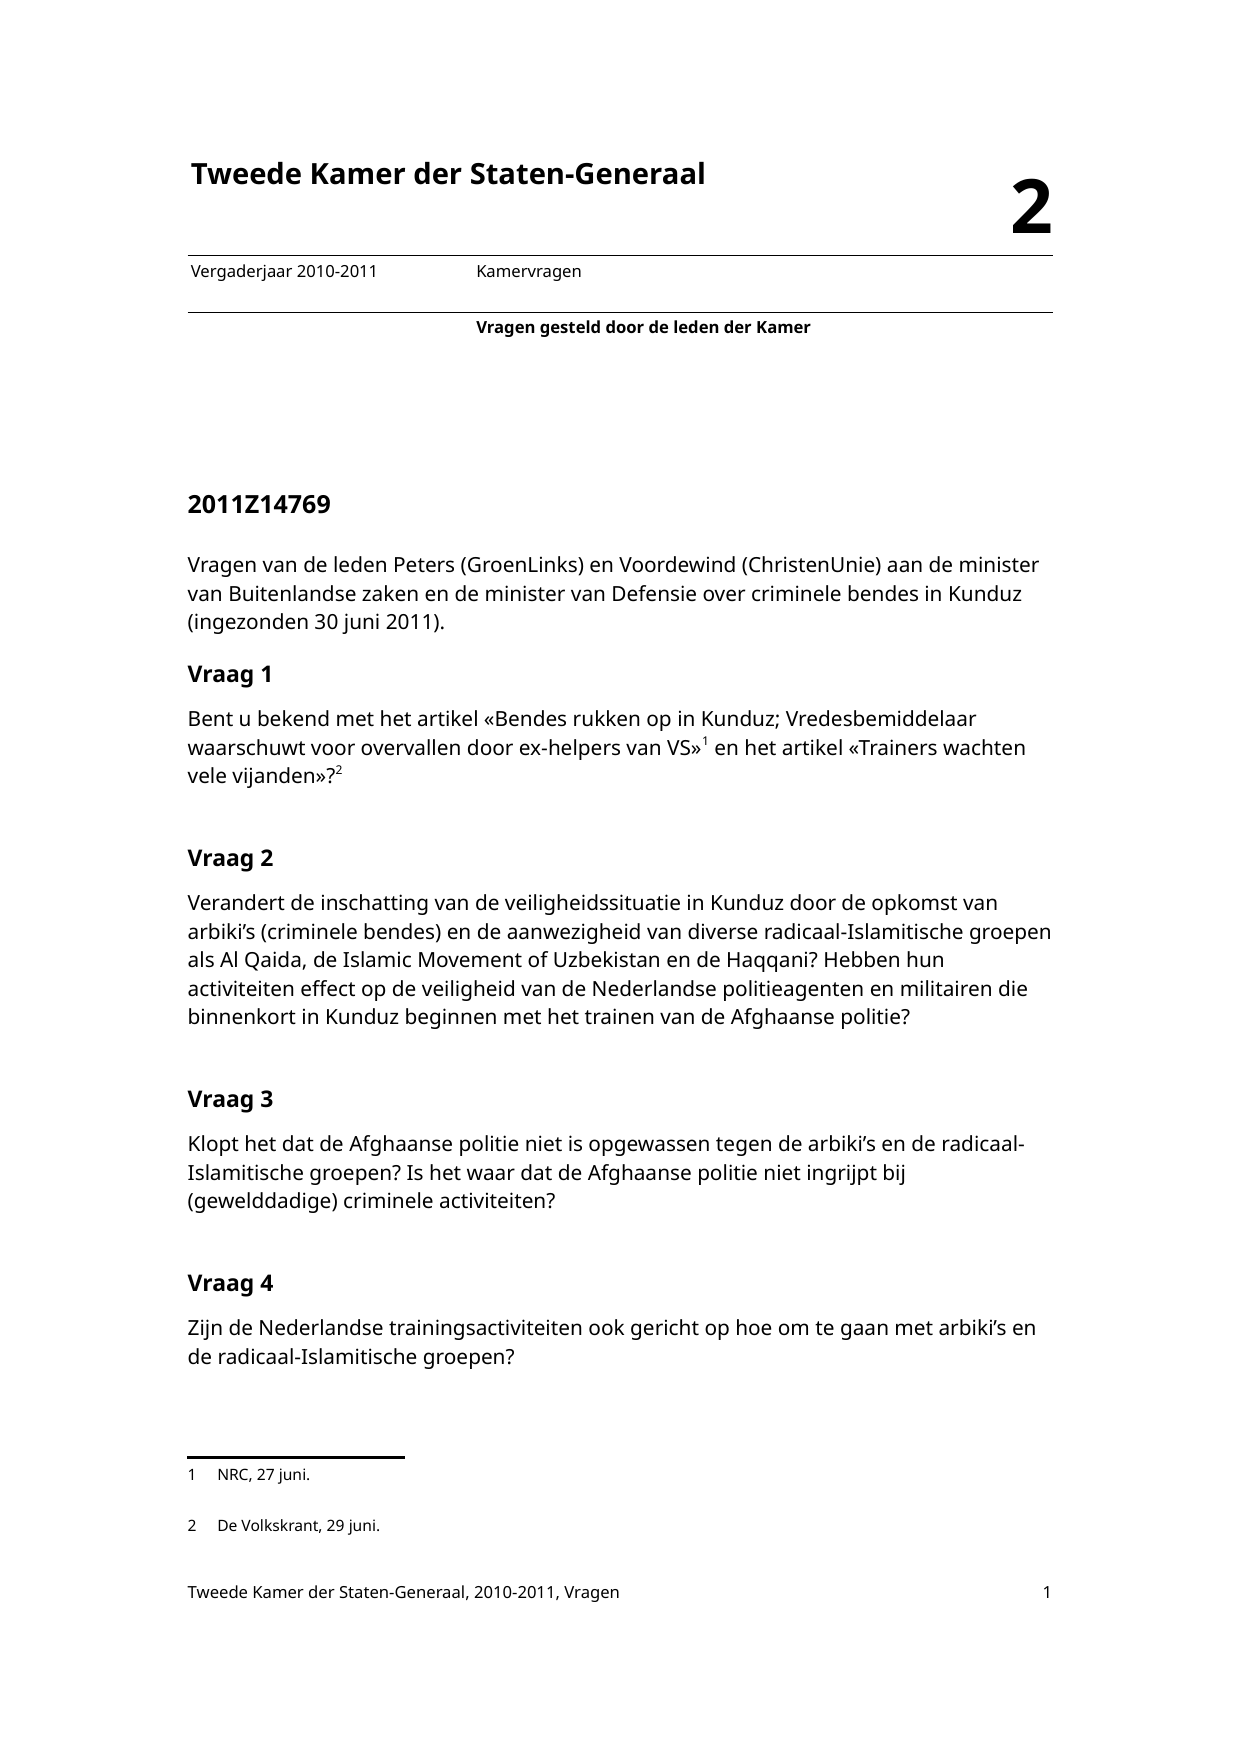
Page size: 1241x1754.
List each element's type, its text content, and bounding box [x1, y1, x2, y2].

subtitle Vraag 1 [187, 658, 1053, 689]
table_header 2 [880, 150, 1053, 255]
text 2011Z14769 [187, 487, 1053, 521]
table_cell Kamervragen [473, 256, 1053, 312]
subtitle Vraag 4 [187, 1267, 1053, 1298]
text De Volkskrant, 29 juni. [187, 1508, 1053, 1536]
table_header Tweede Kamer der Staten-Generaal [188, 150, 879, 255]
subtitle Vraag 3 [187, 1083, 1053, 1114]
table_cell Vragen gesteld door de leden der Kamer [473, 313, 1053, 339]
text NRC, 27 juni. [187, 1449, 1053, 1478]
text Bent u bekend met het artikel «Bendes rukken op in Kunduz; Vredesbemiddelaar waarschuwt voor overvallen door ex-helpers van VS» en het artikel «Trainers wachten vele vijanden»? [187, 704, 1053, 790]
text Zijn de Nederlandse trainingsactiviteiten ook gericht op hoe om te gaan met arbiki’s en de radicaal-Islamitische groepen? [187, 1313, 1053, 1370]
table_cell [188, 313, 473, 339]
text Verandert de inschatting van de veiligheidssituatie in Kunduz door de opkomst van arbiki’s (criminele bendes) en de aanwezigheid van diverse radicaal-Islamitische groepen als Al Qaida, de Islamic Movement of Uzbekistan en de Haqqani? Hebben hun activiteiten effect op de veiligheid van de Nederlandse politieagenten en militairen die binnenkort in Kunduz beginnen met het trainen van de Afghaanse politie? [187, 888, 1053, 1031]
table_cell Vergaderjaar 2010-2011 [188, 256, 473, 312]
subtitle Vraag 2 [187, 842, 1053, 873]
text Vragen van de leden Peters (GroenLinks) en Voordewind (ChristenUnie) aan de minister van Buitenlandse zaken en de minister van Defensie over criminele bendes in Kunduz (ingezonden 30 juni 2011). [187, 550, 1053, 636]
text Klopt het dat de Afghaanse politie niet is opgewassen tegen de arbiki’s en de radicaal-Islamitische groepen? Is het waar dat de Afghaanse politie niet ingrijpt bij (gewelddadige) criminele activiteiten? [187, 1129, 1053, 1215]
